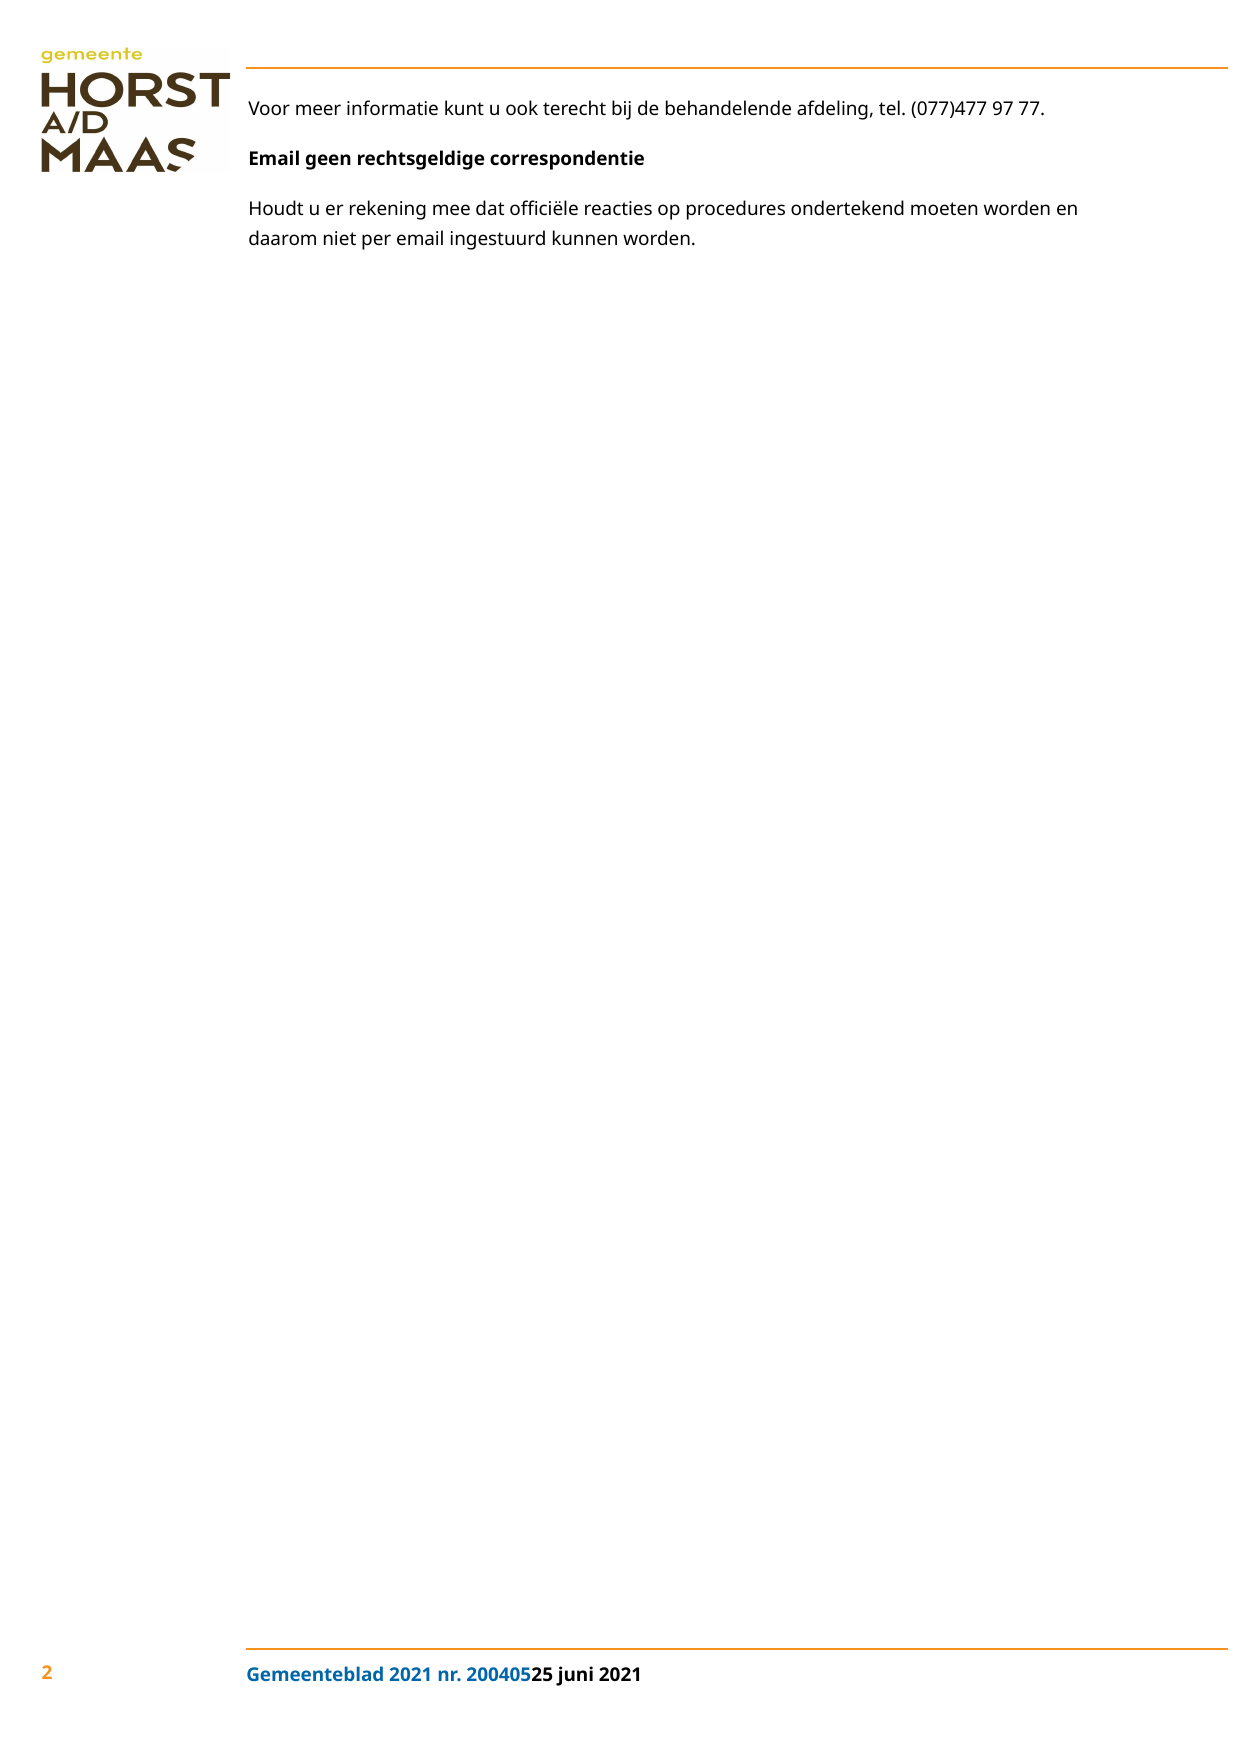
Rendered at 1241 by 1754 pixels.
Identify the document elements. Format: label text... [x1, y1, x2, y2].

picture [41, 47, 231, 172]
text Houdt u er rekening mee dat officiële reacties op procedures ondertekend moeten worden en daarom niet per email ingestuurd kunnen worden. [248, 196, 1152, 251]
text Voor meer informatie kunt u ook terecht bij de behandelende afdeling, tel. (077)477 97 77. [248, 95, 1152, 121]
text Email geen rechtsgeldige correspondentie [248, 145, 1152, 171]
